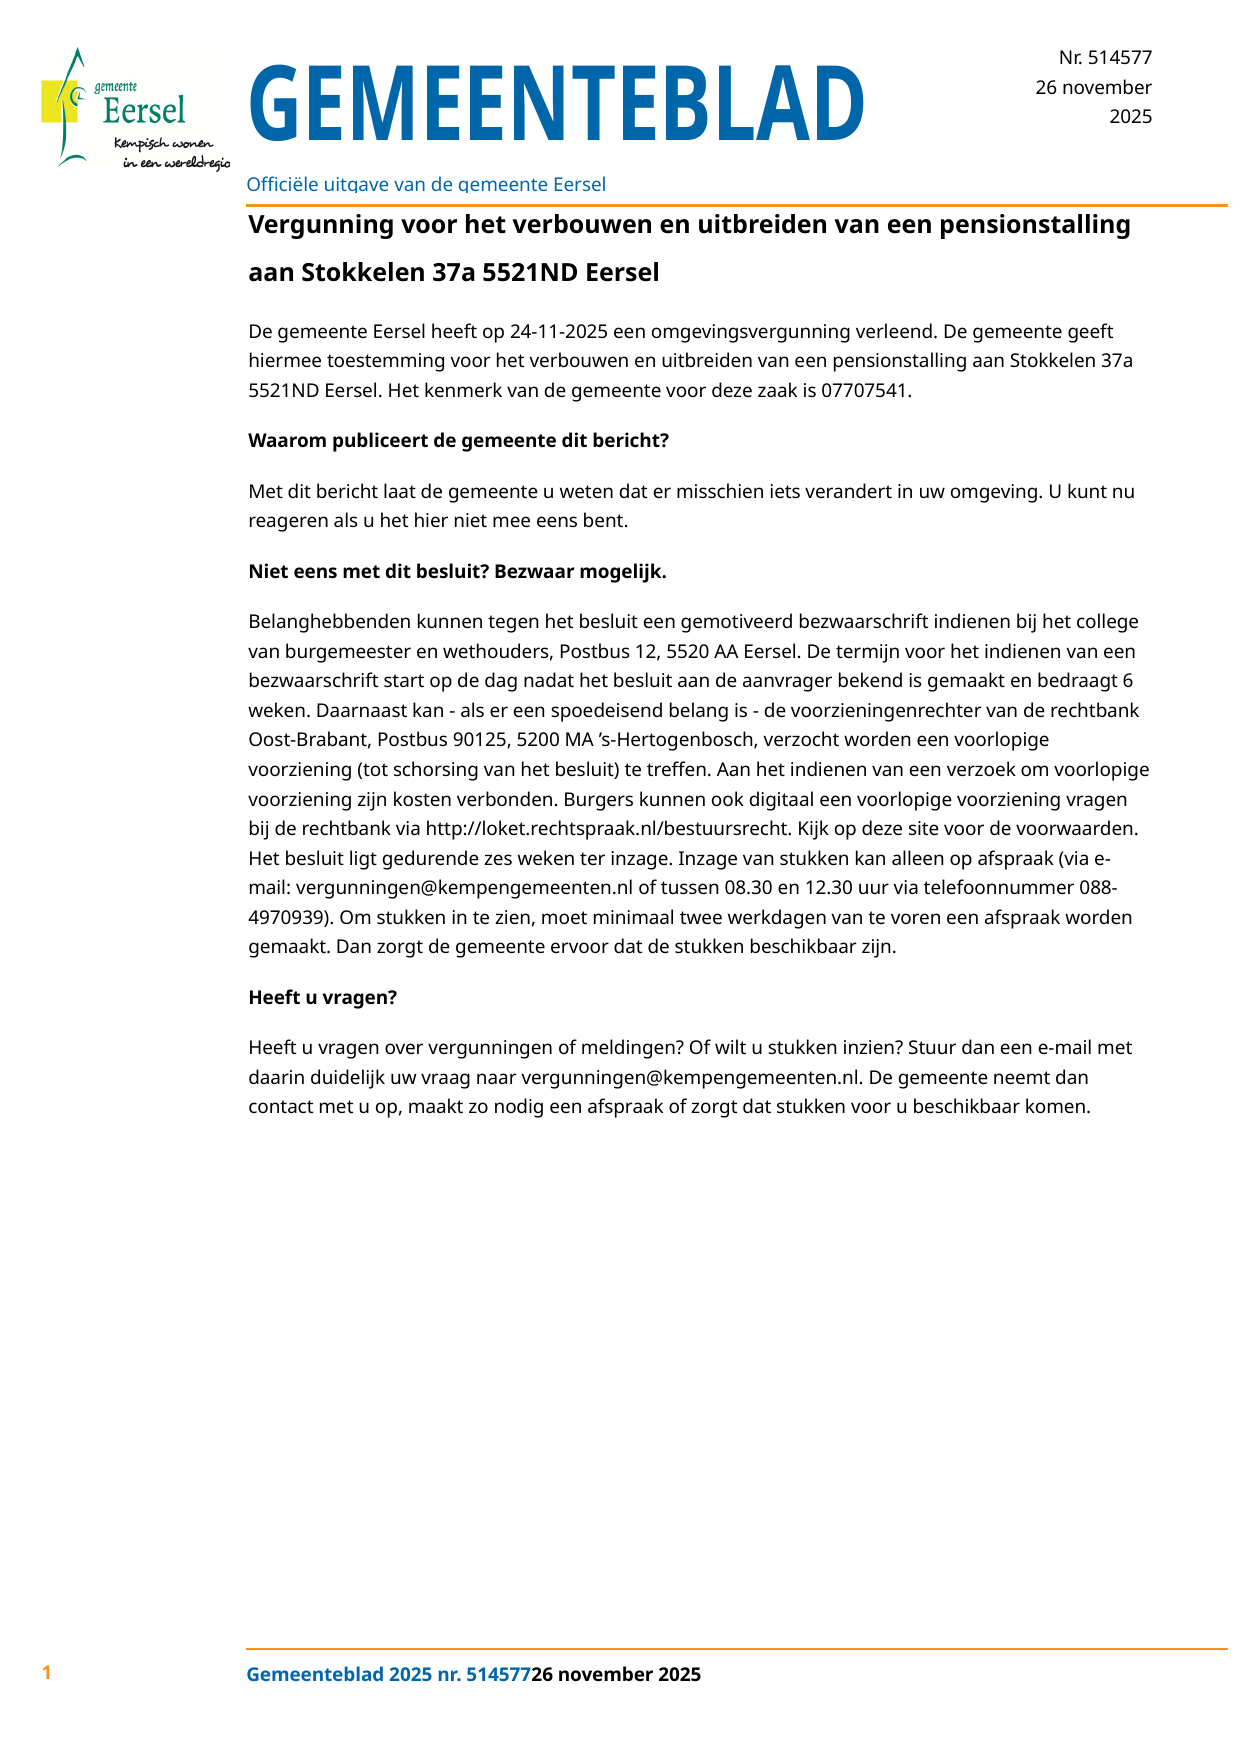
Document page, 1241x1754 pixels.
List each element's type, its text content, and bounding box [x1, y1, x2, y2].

text Niet eens met dit besluit? Bezwaar mogelijk. [248, 558, 1152, 584]
text Met dit bericht laat de gemeente u weten dat er misschien iets verandert in uw omgeving. U kunt nu reageren als u het hier niet mee eens bent. [248, 478, 1152, 533]
picture [41, 47, 231, 172]
text Heeft u vragen over vergunningen of meldingen? Of wilt u stukken inzien? Stuur dan een e-mail met daarin duidelijk uw vraag naar vergunningen@kempengemeenten.nl. De gemeente neemt dan contact met u op, maakt zo nodig een afspraak of zorgt dat stukken voor u beschikbaar komen. [248, 1034, 1152, 1119]
text Heeft u vragen? [248, 984, 1152, 1010]
text Waarom publiceert de gemeente dit bericht? [248, 427, 1152, 453]
text Vergunning voor het verbouwen en uitbreiden van een pensionstalling aan Stokkelen 37a 5521ND Eersel [248, 207, 1152, 288]
text De gemeente Eersel heeft op 24-11-2025 een omgevingsvergunning verleend. De gemeente geeft hiermee toestemming voor het verbouwen en uitbreiden van een pensionstalling aan Stokkelen 37a 5521ND Eersel. Het kenmerk van de gemeente voor deze zaak is 07707541. [248, 318, 1152, 403]
text Belanghebbenden kunnen tegen het besluit een gemotiveerd bezwaarschrift indienen bij het college van burgemeester en wethouders, Postbus 12, 5520 AA Eersel. De termijn voor het indienen van een bezwaarschrift start op de dag nadat het besluit aan de aanvrager bekend is gemaakt en bedraagt 6 weken. Daarnaast kan - als er een spoedeisend belang is - de voorzieningenrechter van de rechtbank Oost-Brabant, Postbus 90125, 5200 MA ’s-Hertogenbosch, verzocht worden een voorlopige voorziening (tot schorsing van het besluit) te treffen. Aan het indienen van een verzoek om voorlopige voorziening zijn kosten verbonden. Burgers kunnen ook digitaal een voorlopige voorziening vragen bij de rechtbank via http://loket.rechtspraak.nl/bestuursrecht. Kijk op deze site voor de voorwaarden. Het besluit ligt gedurende zes weken ter inzage. Inzage van stukken kan alleen op afspraak (via e-mail: vergunningen@kempengemeenten.nl of tussen 08.30 en 12.30 uur via telefoonnummer 088-4970939). Om stukken in te zien, moet minimaal twee werkdagen van te voren een afspraak worden gemaakt. Dan zorgt de gemeente ervoor dat de stukken beschikbaar zijn. [248, 608, 1152, 959]
